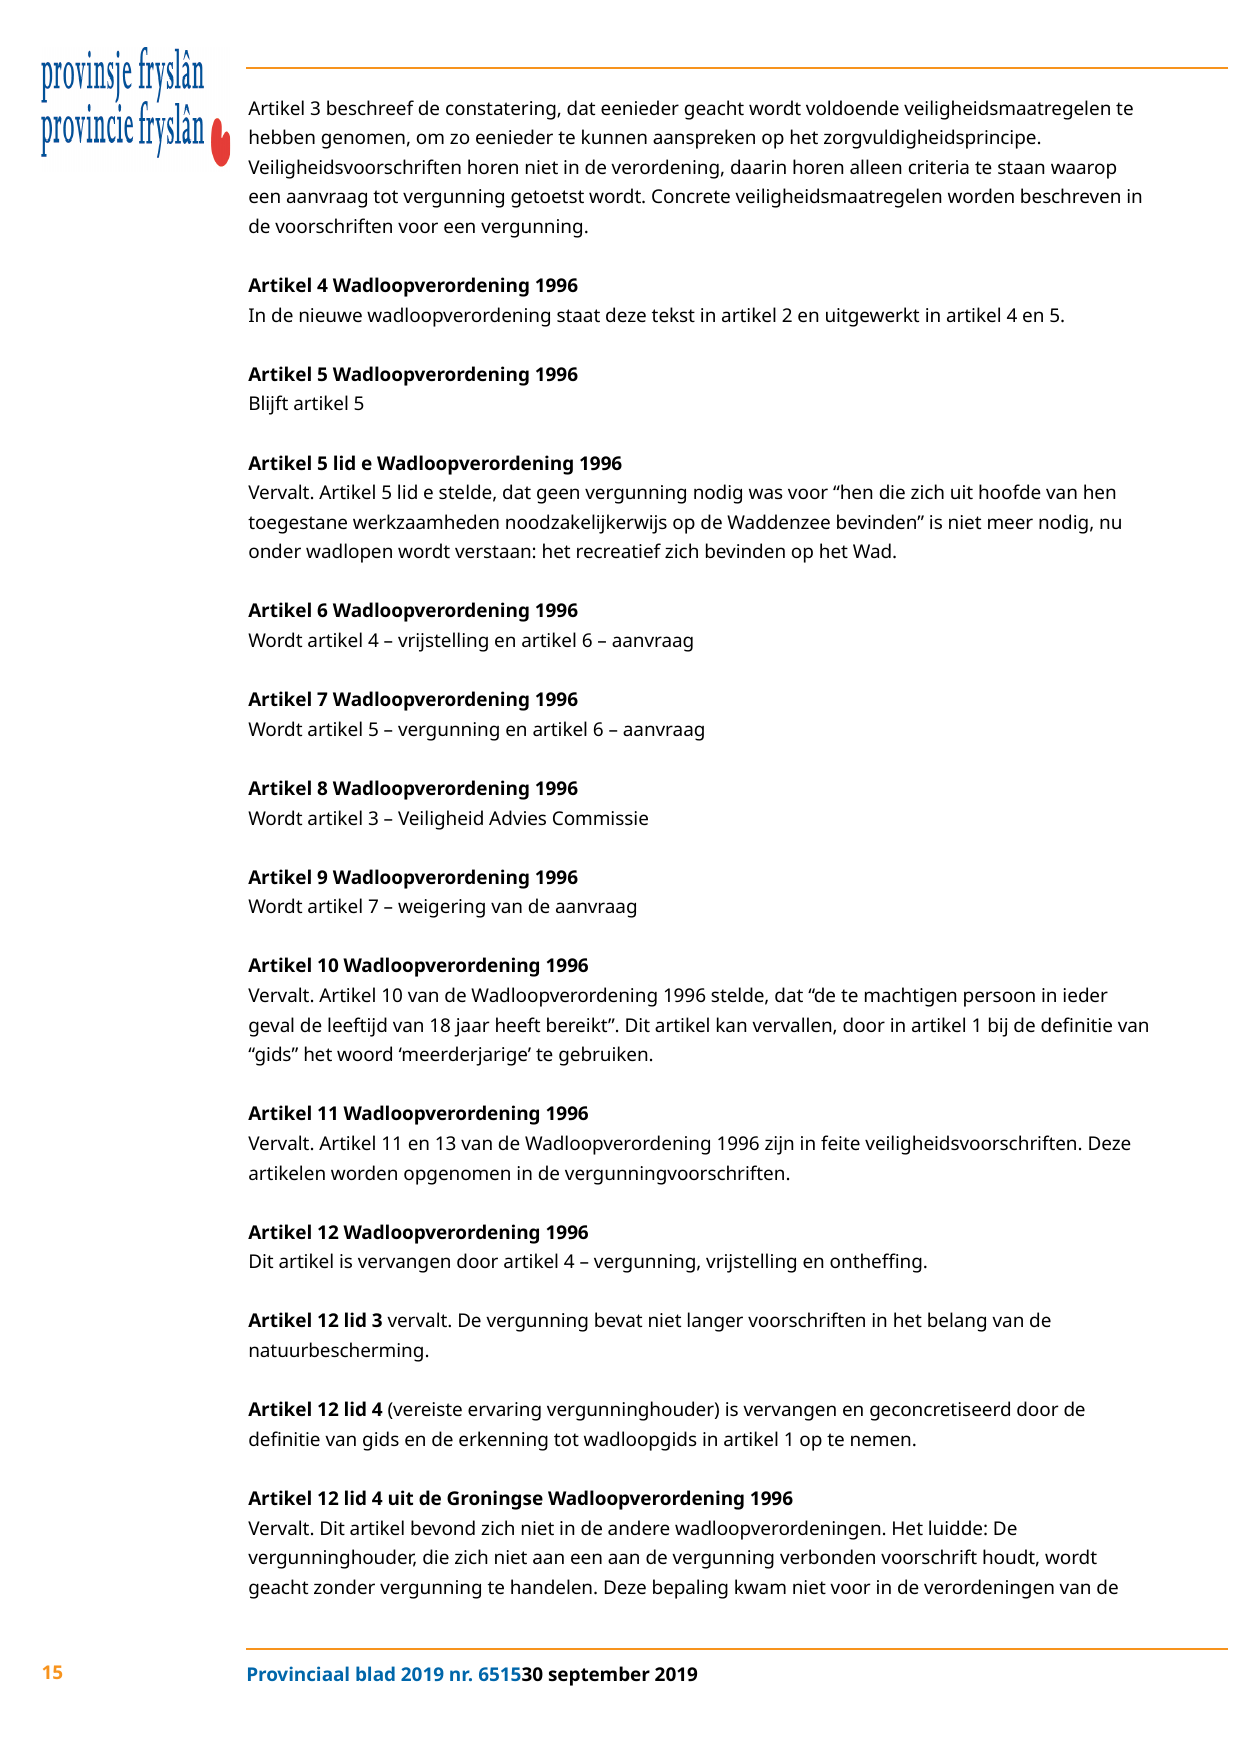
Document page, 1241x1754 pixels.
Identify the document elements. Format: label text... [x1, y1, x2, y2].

text In de nieuwe wadloopverordening staat deze tekst in artikel 2 en uitgewerkt in artikel 4 en 5. [248, 302, 1152, 328]
text Wordt artikel 5 – vergunning en artikel 6 – aanvraag [248, 716, 1152, 742]
text Artikel 5 Wadloopverordening 1996 [248, 361, 1152, 387]
text Artikel 12 lid 3 vervalt. De vergunning bevat niet langer voorschriften in het belang van de natuurbescherming. [248, 1308, 1152, 1363]
text Vervalt. Dit artikel bevond zich niet in de andere wadloopverordeningen. Het luidde: De vergunninghouder, die zich niet aan een aan de vergunning verbonden voorschrift houdt, wordt geacht zonder vergunning te handelen. Deze bepaling kwam niet voor in de verordeningen van de [248, 1515, 1152, 1600]
text Artikel 5 lid e Wadloopverordening 1996 [248, 450, 1152, 476]
text Vervalt. Artikel 11 en 13 van de Wadloopverordening 1996 zijn in feite veiligheidsvoorschriften. Deze artikelen worden opgenomen in de vergunningvoorschriften. [248, 1130, 1152, 1186]
text Dit artikel is vervangen door artikel 4 – vergunning, vrijstelling en ontheffing. [248, 1248, 1152, 1274]
text Artikel 12 lid 4 (vereiste ervaring vergunninghouder) is vervangen en geconcretiseerd door de definitie van gids en de erkenning tot wadloopgids in artikel 1 op te nemen. [248, 1396, 1152, 1452]
text Artikel 12 lid 4 uit de Groningse Wadloopverordening 1996 [248, 1485, 1152, 1511]
picture [41, 47, 231, 172]
text Blijft artikel 5 [248, 391, 1152, 416]
text Vervalt. Artikel 5 lid e stelde, dat geen vergunning nodig was voor “hen die zich uit hoofde van hen toegestane werkzaamheden noodzakelijkerwijs op de Waddenzee bevinden” is niet meer nodig, nu onder wadlopen wordt verstaan: het recreatief zich bevinden op het Wad. [248, 479, 1152, 564]
text Artikel 3 beschreef de constatering, dat eenieder geacht wordt voldoende veiligheidsmaatregelen te hebben genomen, om zo eenieder te kunnen aanspreken op het zorgvuldigheidsprincipe. Veiligheidsvoorschriften horen niet in de verordening, daarin horen alleen criteria te staan waarop een aanvraag tot vergunning getoetst wordt. Concrete veiligheidsmaatregelen worden beschreven in de voorschriften voor een vergunning. [248, 95, 1152, 239]
text Artikel 9 Wadloopverordening 1996 [248, 864, 1152, 890]
text Artikel 12 Wadloopverordening 1996 [248, 1219, 1152, 1245]
text Wordt artikel 4 – vrijstelling en artikel 6 – aanvraag [248, 627, 1152, 653]
text Artikel 4 Wadloopverordening 1996 [248, 272, 1152, 298]
text Artikel 10 Wadloopverordening 1996 [248, 953, 1152, 978]
text Artikel 6 Wadloopverordening 1996 [248, 598, 1152, 623]
text Artikel 8 Wadloopverordening 1996 [248, 775, 1152, 801]
text Artikel 7 Wadloopverordening 1996 [248, 686, 1152, 712]
text Vervalt. Artikel 10 van de Wadloopverordening 1996 stelde, dat “de te machtigen persoon in ieder geval de leeftijd van 18 jaar heeft bereikt”. Dit artikel kan vervallen, door in artikel 1 bij de definitie van “gids” het woord ‘meerderjarige’ te gebruiken. [248, 982, 1152, 1067]
text Wordt artikel 7 – weigering van de aanvraag [248, 893, 1152, 919]
text Wordt artikel 3 – Veiligheid Advies Commissie [248, 805, 1152, 831]
text Artikel 11 Wadloopverordening 1996 [248, 1101, 1152, 1126]
